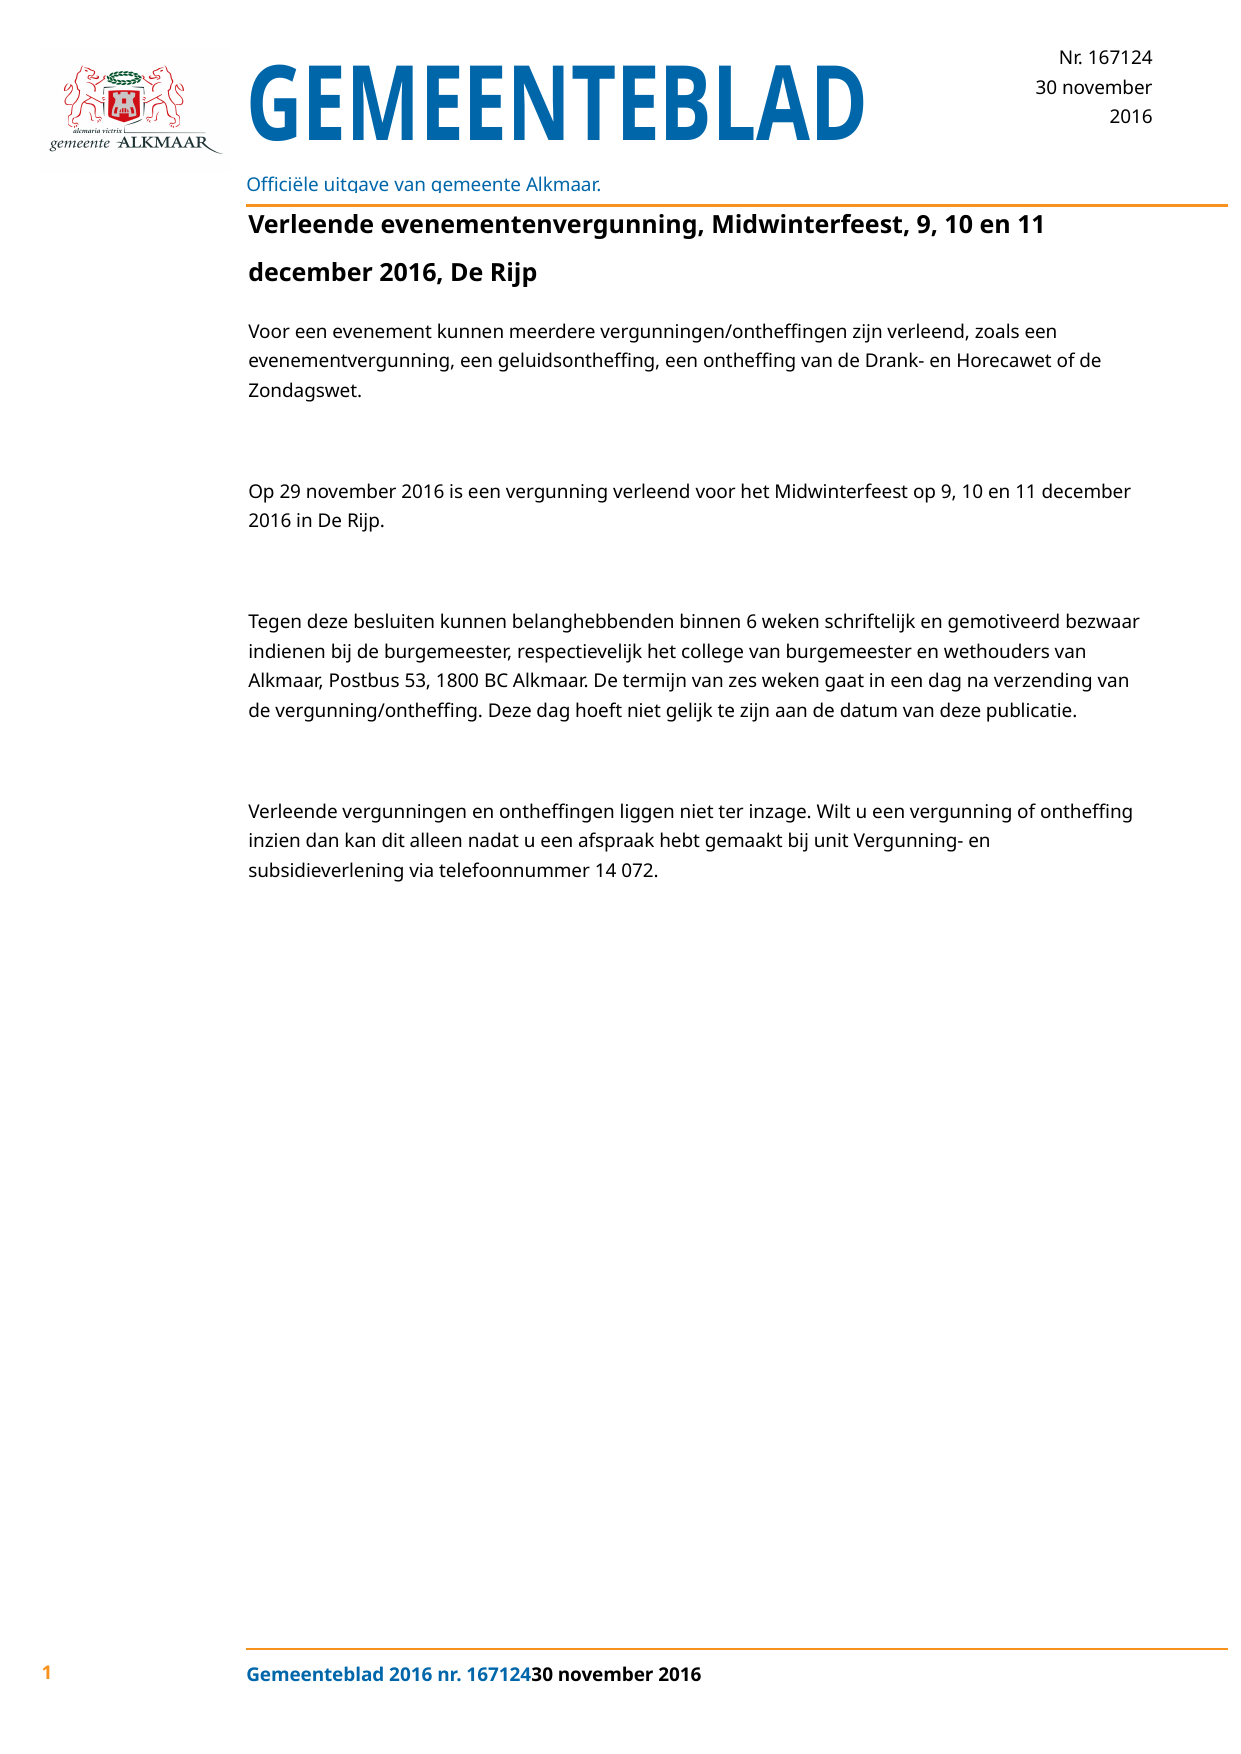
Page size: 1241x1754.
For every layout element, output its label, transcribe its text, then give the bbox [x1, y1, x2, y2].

text Tegen deze besluiten kunnen belanghebbenden binnen 6 weken schriftelijk en gemotiveerd bezwaar indienen bij de burgemeester, respectievelijk het college van burgemeester en wethouders van Alkmaar, Postbus 53, 1800 BC Alkmaar. De termijn van zes weken gaat in een dag na verzending van de vergunning/ontheffing. Deze dag hoeft niet gelijk te zijn aan de datum van deze publicatie. [248, 608, 1152, 723]
picture [41, 47, 231, 172]
text Verleende vergunningen en ontheffingen liggen niet ter inzage. Wilt u een vergunning of ontheffing inzien dan kan dit alleen nadat u een afspraak hebt gemaakt bij unit Vergunning- en subsidieverlening via telefoonnummer 14 072. [248, 798, 1152, 883]
text Verleende evenementenvergunning, Midwinterfeest, 9, 10 en 11 december 2016, De Rijp [248, 207, 1152, 288]
text Voor een evenement kunnen meerdere vergunningen/ontheffingen zijn verleend, zoals een evenementvergunning, een geluidsontheffing, een ontheffing van de Drank- en Horecawet of de Zondagswet. [248, 318, 1152, 403]
text Op 29 november 2016 is een vergunning verleend voor het Midwinterfeest op 9, 10 en 11 december 2016 in De Rijp. [248, 478, 1152, 533]
